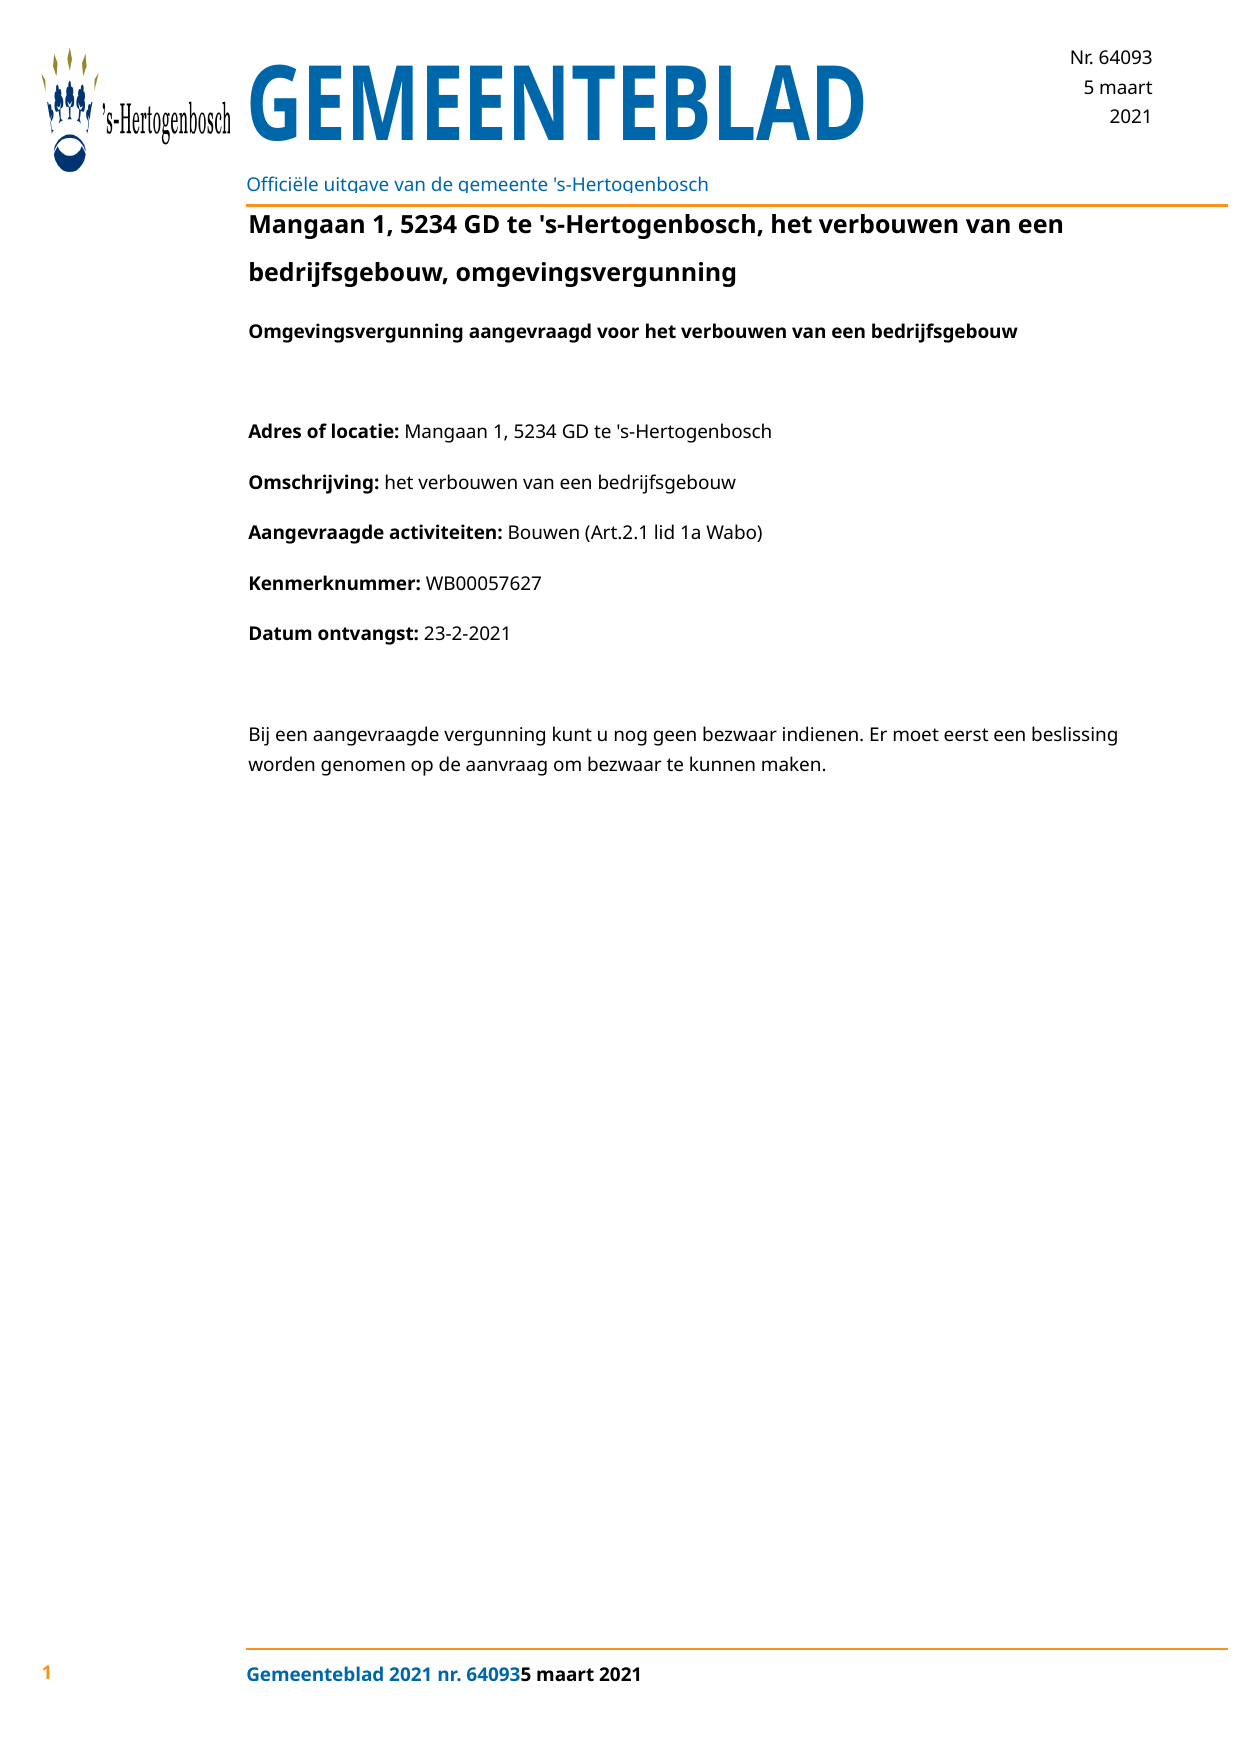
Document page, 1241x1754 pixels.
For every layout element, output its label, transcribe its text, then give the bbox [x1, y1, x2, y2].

text Aangevraagde activiteiten: Bouwen (Art.2.1 lid 1a Wabo) [248, 519, 1152, 545]
text Omgevingsvergunning aangevraagd voor het verbouwen van een bedrijfsgebouw [248, 318, 1152, 344]
text Mangaan 1, 5234 GD te 's-Hertogenbosch, het verbouwen van een bedrijfsgebouw, omgevingsvergunning [248, 207, 1152, 288]
text Kenmerknummer: WB00057627 [248, 570, 1152, 596]
text Datum ontvangst: 23-2-2021 [248, 620, 1152, 646]
text Bij een aangevraagde vergunning kunt u nog geen bezwaar indienen. Er moet eerst een beslissing worden genomen op de aanvraag om bezwaar te kunnen maken. [248, 721, 1152, 777]
picture [41, 47, 231, 172]
text Omschrijving: het verbouwen van een bedrijfsgebouw [248, 469, 1152, 495]
text Adres of locatie: Mangaan 1, 5234 GD te 's-Hertogenbosch [248, 419, 1152, 444]
